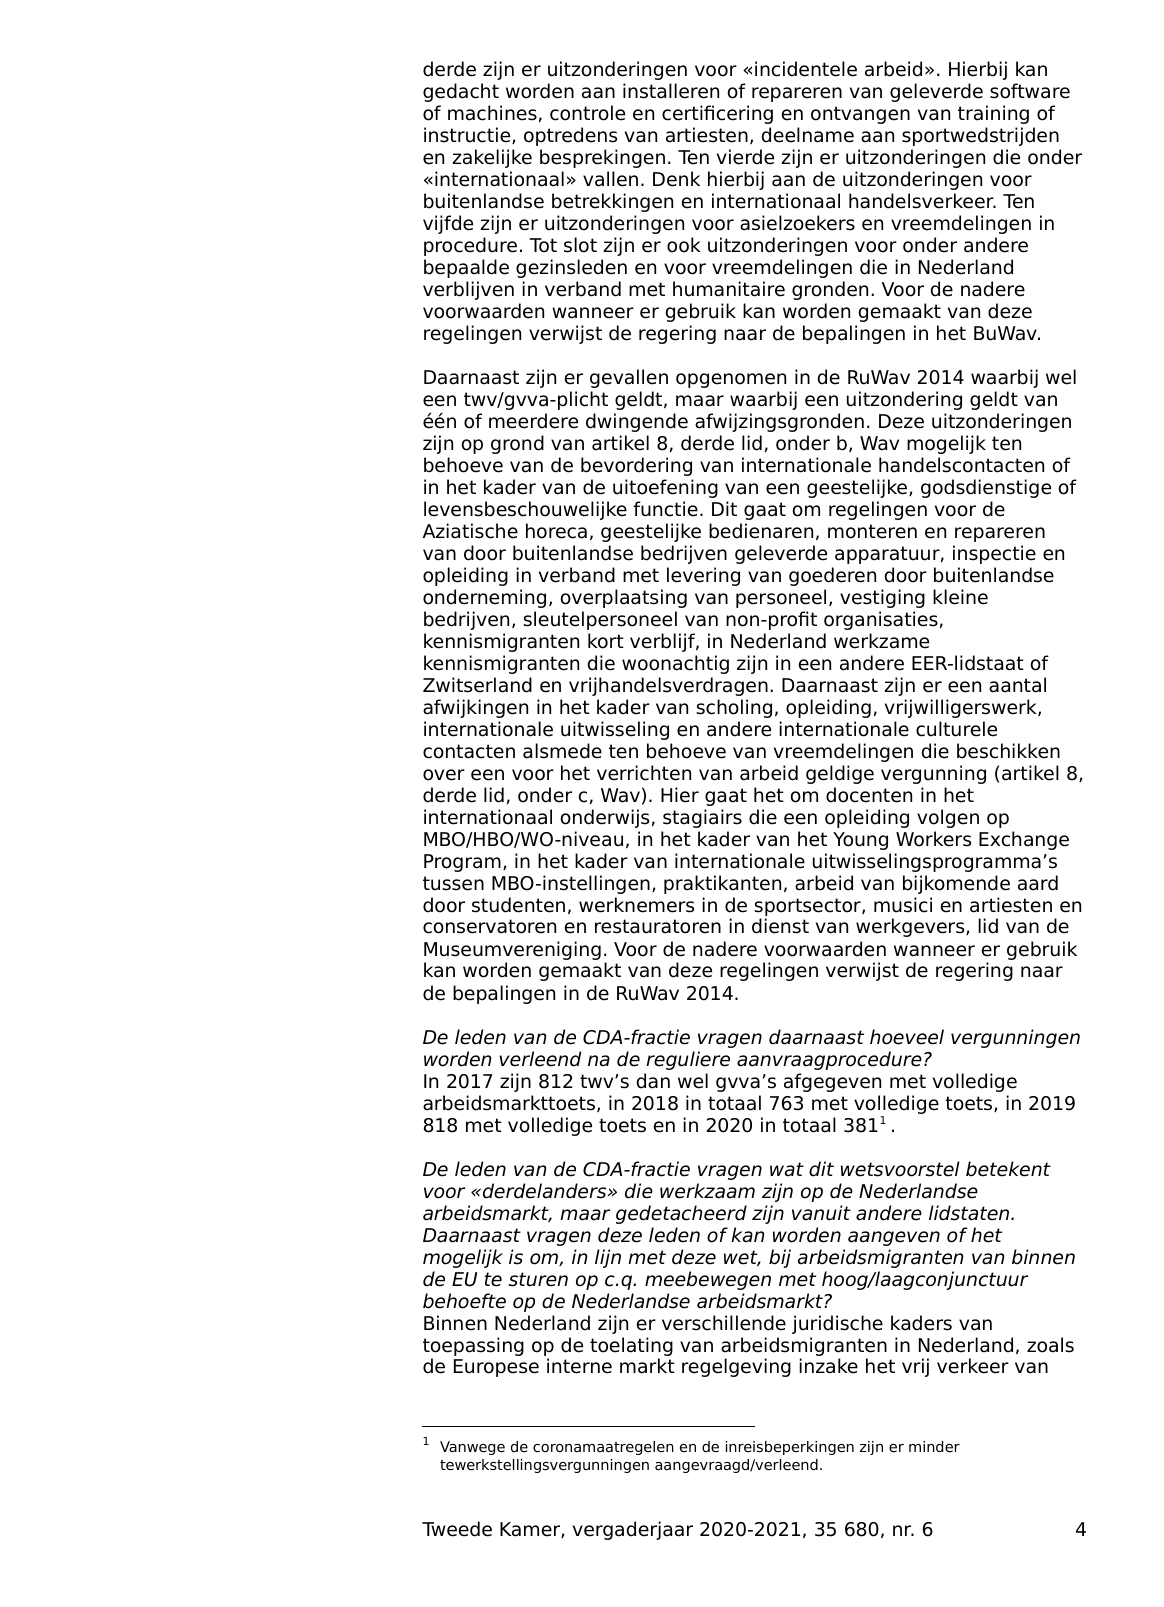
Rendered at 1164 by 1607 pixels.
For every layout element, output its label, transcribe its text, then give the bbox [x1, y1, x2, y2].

text Daarnaast zijn er gevallen opgenomen in de RuWav 2014 waarbij wel een twv/gvva-plicht geldt, maar waarbij een uitzondering geldt van één of meerdere dwingende afwijzingsgronden. Deze uitzonderingen zijn op grond van artikel 8, derde lid, onder b, Wav mogelijk ten behoeve van de bevordering van internationale handelscontacten of in het kader van de uitoefening van een geestelijke, godsdienstige of levensbeschouwelijke functie. Dit gaat om regelingen voor de Aziatische horeca, geestelijke bedienaren, monteren en repareren van door buitenlandse bedrijven geleverde apparatuur, inspectie en opleiding in verband met levering van goederen door buitenlandse onderneming, overplaatsing van personeel, vestiging kleine bedrijven, sleutelpersoneel van non-profit organisaties, kennismigranten kort verblijf, in Nederland werkzame kennismigranten die woonachtig zijn in een andere EER-lidstaat of Zwitserland en vrijhandelsverdragen. Daarnaast zijn er een aantal afwijkingen in het kader van scholing, opleiding, vrijwilligerswerk, internationale uitwisseling en andere internationale culturele contacten alsmede ten behoeve van vreemdelingen die beschikken over een voor het verrichten van arbeid geldige vergunning (artikel 8, derde lid, onder c, Wav). Hier gaat het om docenten in het internationaal onderwijs, stagiairs die een opleiding volgen op MBO/HBO/WO-niveau, in het kader van het Young Workers Exchange Program, in het kader van internationale uitwisselingsprogramma’s tussen MBO-instellingen, praktikanten, arbeid van bijkomende aard door studenten, werknemers in de sportsector, musici en artiesten en conservatoren en restauratoren in dienst van werkgevers, lid van de Museumvereniging. Voor de nadere voorwaarden wanneer er gebruik kan worden gemaakt van deze regelingen verwijst de regering naar de bepalingen in de RuWav 2014. [422, 367, 1087, 1004]
text De leden van de CDA-fractie vragen wat dit wetsvoorstel betekent voor «derdelanders» die werkzaam zijn op de Nederlandse arbeidsmarkt, maar gedetacheerd zijn vanuit andere lidstaten. Daarnaast vragen deze leden of kan worden aangeven of het mogelijk is om, in lijn met deze wet, bij arbeidsmigranten van binnen de EU te sturen op c.q. meebewegen met hoog/laagconjunctuur behoefte op de Nederlandse arbeidsmarkt? [422, 1159, 1087, 1312]
text Binnen Nederland zijn er verschillende juridische kaders van toepassing op de toelating van arbeidsmigranten in Nederland, zoals de Europese interne markt regelgeving inzake het vrij verkeer van [422, 1312, 1087, 1378]
text De leden van de CDA-fractie vragen daarnaast hoeveel vergunningen worden verleend na de reguliere aanvraagprocedure? [422, 1027, 1087, 1071]
text Vanwege de coronamaatregelen en de inreisbeperkingen zijn er minder tewerkstellingsvergunningen aangevraagd/verleend. [422, 1435, 1087, 1474]
text derde zijn er uitzonderingen voor «incidentele arbeid». Hierbij kan gedacht worden aan installeren of repareren van geleverde software of machines, controle en certificering en ontvangen van training of instructie, optredens van artiesten, deelname aan sportwedstrijden en zakelijke besprekingen. Ten vierde zijn er uitzonderingen die onder «internationaal» vallen. Denk hierbij aan de uitzonderingen voor buitenlandse betrekkingen en internationaal handelsverkeer. Ten vijfde zijn er uitzonderingen voor asielzoekers en vreemdelingen in procedure. Tot slot zijn er ook uitzonderingen voor onder andere bepaalde gezinsleden en voor vreemdelingen die in Nederland verblijven in verband met humanitaire gronden. Voor de nadere voorwaarden wanneer er gebruik kan worden gemaakt van deze regelingen verwijst de regering naar de bepalingen in het BuWav. [422, 59, 1087, 345]
text In 2017 zijn 812 twv’s dan wel gvva’s afgegeven met volledige arbeidsmarkttoets, in 2018 in totaal 763 met volledige toets, in 2019 818 met volledige toets en in 2020 in totaal 381. [422, 1071, 1087, 1136]
